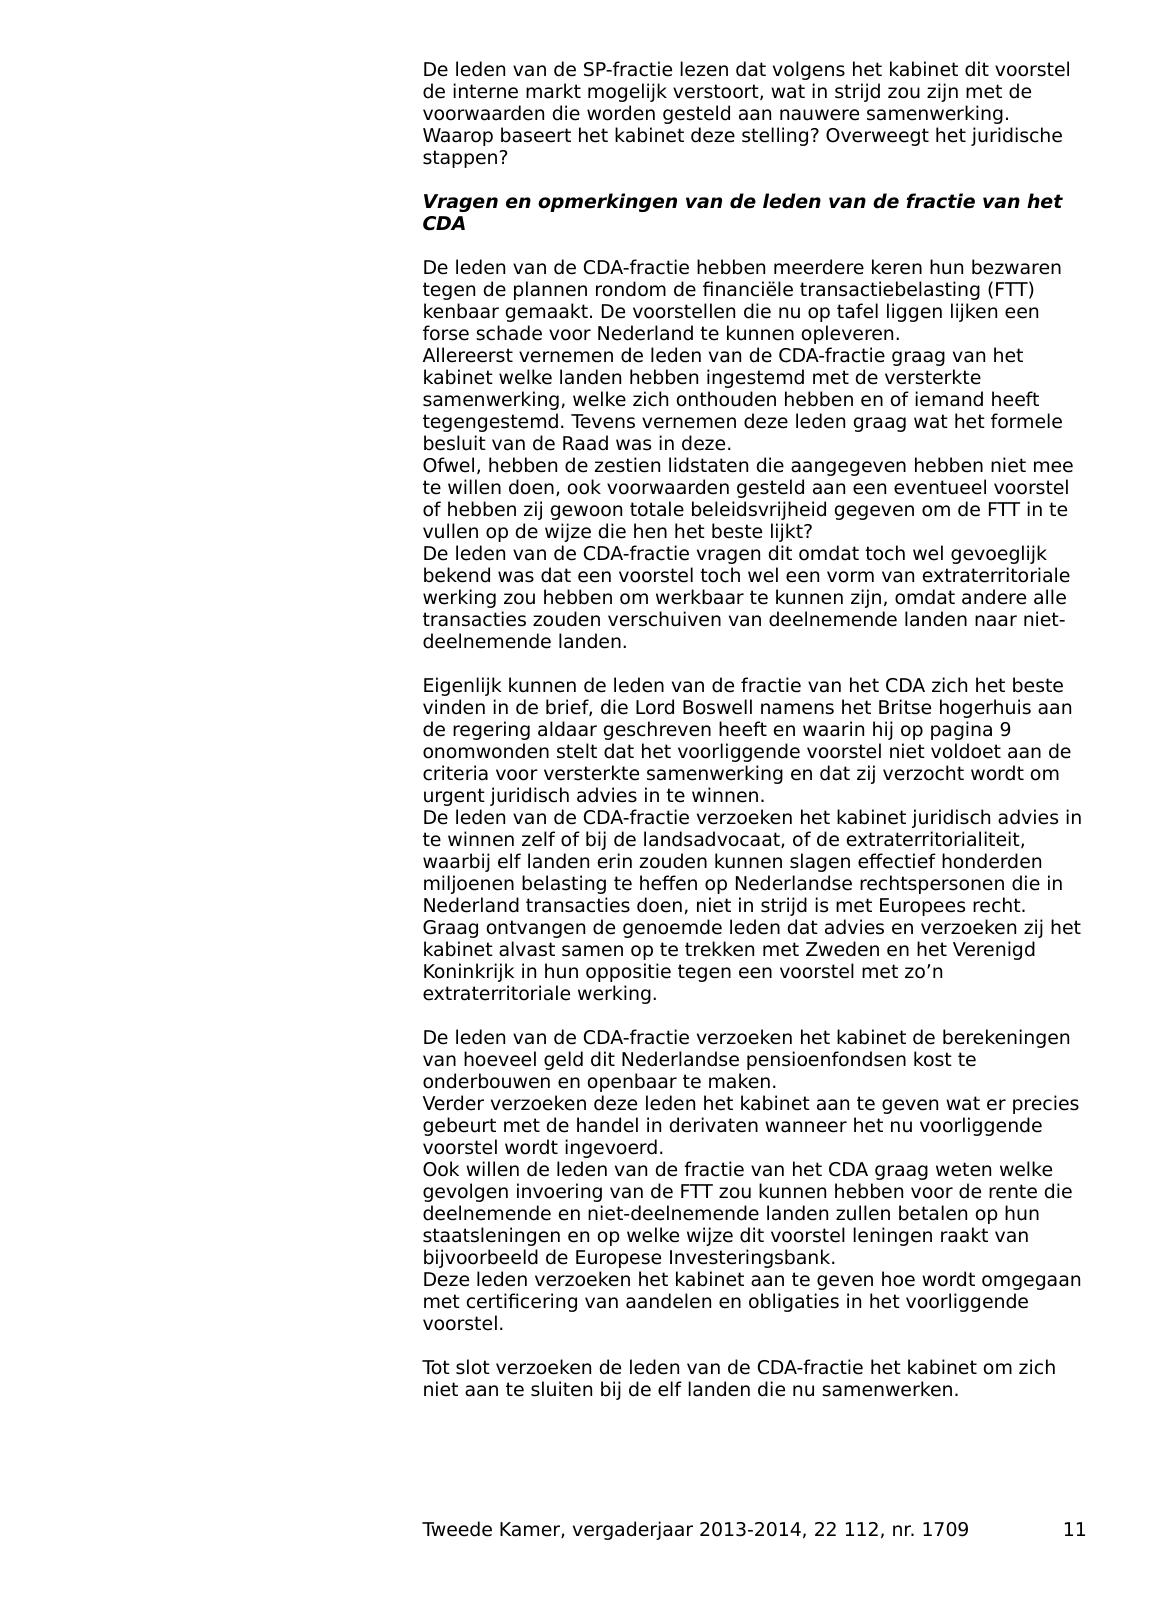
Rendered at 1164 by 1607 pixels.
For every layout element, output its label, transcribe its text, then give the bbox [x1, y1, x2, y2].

text Allereerst vernemen de leden van de CDA-fractie graag van het kabinet welke landen hebben ingestemd met de versterkte samenwerking, welke zich onthouden hebben en of iemand heeft tegengestemd. Tevens vernemen deze leden graag wat het formele besluit van de Raad was in deze. [422, 345, 1087, 455]
text Graag ontvangen de genoemde leden dat advies en verzoeken zij het kabinet alvast samen op te trekken met Zweden en het Verenigd Koninkrijk in hun oppositie tegen een voorstel met zo’n extraterritoriale werking. [422, 917, 1087, 1005]
text De leden van de CDA-fractie verzoeken het kabinet juridisch advies in te winnen zelf of bij de landsadvocaat, of de extraterritorialiteit, waarbij elf landen erin zouden kunnen slagen effectief honderden miljoenen belasting te heffen op Nederlandse rechtspersonen die in Nederland transacties doen, niet in strijd is met Europees recht. [422, 807, 1087, 917]
text Verder verzoeken deze leden het kabinet aan te geven wat er precies gebeurt met de handel in derivaten wanneer het nu voorliggende voorstel wordt ingevoerd. [422, 1093, 1087, 1159]
text Tot slot verzoeken de leden van de CDA-fractie het kabinet om zich niet aan te sluiten bij de elf landen die nu samenwerken. [422, 1357, 1087, 1401]
text Ook willen de leden van de fractie van het CDA graag weten welke gevolgen invoering van de FTT zou kunnen hebben voor de rente die deelnemende en niet-deelnemende landen zullen betalen op hun staatsleningen en op welke wijze dit voorstel leningen raakt van bijvoorbeeld de Europese Investeringsbank. [422, 1159, 1087, 1269]
text De leden van de CDA-fractie verzoeken het kabinet de berekeningen van hoeveel geld dit Nederlandse pensioenfondsen kost te onderbouwen en openbaar te maken. [422, 1027, 1087, 1093]
text De leden van de SP-fractie lezen dat volgens het kabinet dit voorstel de interne markt mogelijk verstoort, wat in strijd zou zijn met de voorwaarden die worden gesteld aan nauwere samenwerking. Waarop baseert het kabinet deze stelling? Overweegt het juridische stappen? [422, 59, 1087, 169]
text De leden van de CDA-fractie hebben meerdere keren hun bezwaren tegen de plannen rondom de financiële transactiebelasting (FTT) kenbaar gemaakt. De voorstellen die nu op tafel liggen lijken een forse schade voor Nederland te kunnen opleveren. [422, 257, 1087, 345]
text Eigenlijk kunnen de leden van de fractie van het CDA zich het beste vinden in de brief, die Lord Boswell namens het Britse hogerhuis aan de regering aldaar geschreven heeft en waarin hij op pagina 9 onomwonden stelt dat het voorliggende voorstel niet voldoet aan de criteria voor versterkte samenwerking en dat zij verzocht wordt om urgent juridisch advies in te winnen. [422, 675, 1087, 807]
text Deze leden verzoeken het kabinet aan te geven hoe wordt omgegaan met certificering van aandelen en obligaties in het voorliggende voorstel. [422, 1269, 1087, 1335]
text De leden van de CDA-fractie vragen dit omdat toch wel gevoeglijk bekend was dat een voorstel toch wel een vorm van extraterritoriale werking zou hebben om werkbaar te kunnen zijn, omdat andere alle transacties zouden verschuiven van deelnemende landen naar niet-deelnemende landen. [422, 543, 1087, 653]
subtitle Vragen en opmerkingen van de leden van de fractie van het CDA [422, 191, 1087, 235]
text Ofwel, hebben de zestien lidstaten die aangegeven hebben niet mee te willen doen, ook voorwaarden gesteld aan een eventueel voorstel of hebben zij gewoon totale beleidsvrijheid gegeven om de FTT in te vullen op de wijze die hen het beste lijkt? [422, 455, 1087, 543]
